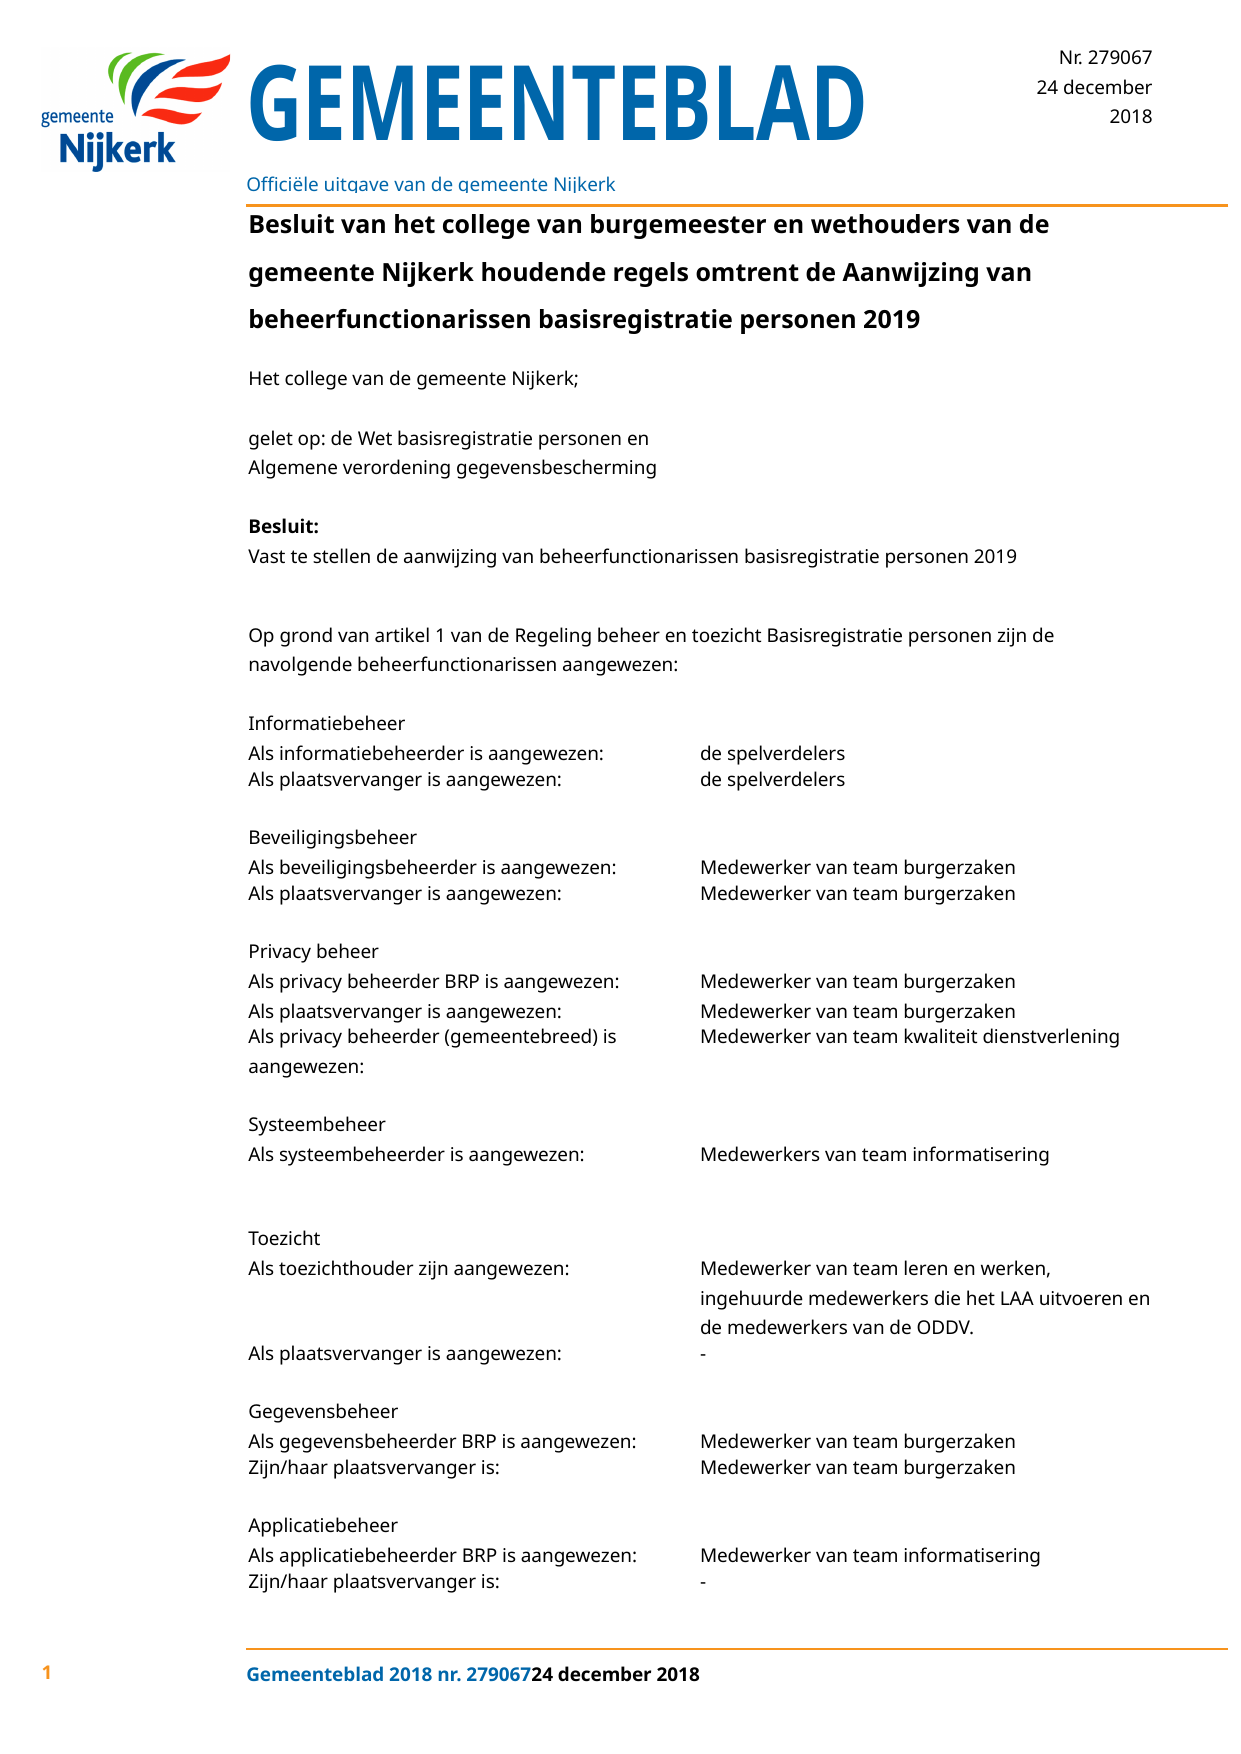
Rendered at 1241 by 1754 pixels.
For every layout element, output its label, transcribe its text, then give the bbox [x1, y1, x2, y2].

table_header Medewerker van team burgerzaken Medewerker van team burgerzaken [700, 968, 1152, 1023]
text Besluit van het college van burgemeester en wethouders van de gemeente Nijkerk houdende regels omtrent de Aanwijzing van beheerfunctionarissen basisregistratie personen 2019 [248, 207, 1152, 336]
table_cell de spelverdelers [700, 766, 1152, 792]
text Op grond van artikel 1 van de Regeling beheer en toezicht Basisregistratie personen zijn de navolgende beheerfunctionarissen aangewezen: [248, 622, 1152, 677]
table_cell Als plaatsvervanger is aangewezen: [248, 766, 700, 792]
table_cell Zijn/haar plaatsvervanger is: [248, 1568, 700, 1594]
text Het college van de gemeente Nijkerk; [248, 366, 1152, 391]
table_header Medewerker van team leren en werken, ingehuurde medewerkers die het LAA uitvoeren en de medewerkers van de ODDV. [700, 1255, 1152, 1340]
table_cell Medewerker van team kwaliteit dienstverlening [700, 1024, 1152, 1079]
text Systeembeheer [248, 1112, 1152, 1137]
table_header Als applicatiebeheerder BRP is aangewezen: [248, 1543, 700, 1568]
text Applicatiebeheer [248, 1513, 1152, 1538]
text Informatiebeheer [248, 711, 1152, 736]
text Beveiligingsbeheer [248, 824, 1152, 850]
table_header Als informatiebeheerder is aangewezen: [248, 740, 700, 766]
table_cell Als plaatsvervanger is aangewezen: [248, 1340, 700, 1366]
table_header Medewerkers van team informatisering [700, 1141, 1152, 1167]
text Privacy beheer [248, 938, 1152, 964]
text gelet op: de Wet basisregistratie personen en [248, 425, 1152, 450]
table_cell Medewerker van team burgerzaken [700, 880, 1152, 906]
table_header Medewerker van team informatisering [700, 1543, 1152, 1568]
table_header de spelverdelers [700, 740, 1152, 766]
table_header Medewerker van team burgerzaken [700, 1429, 1152, 1454]
text Gegevensbeheer [248, 1399, 1152, 1424]
table_cell Als privacy beheerder (gemeentebreed) is aangewezen: [248, 1024, 700, 1079]
table_header Als privacy beheerder BRP is aangewezen: Als plaatsvervanger is aangewezen: [248, 968, 700, 1023]
text Besluit: [248, 513, 1152, 539]
table_header Als beveiligingsbeheerder is aangewezen: [248, 854, 700, 880]
text Vast te stellen de aanwijzing van beheerfunctionarissen basisregistratie personen 2019 [248, 543, 1152, 569]
table_header Als gegevensbeheerder BRP is aangewezen: [248, 1429, 700, 1454]
table_cell - [700, 1568, 1152, 1594]
table_cell Medewerker van team burgerzaken [700, 1454, 1152, 1480]
text Algemene verordening gegevensbescherming [248, 454, 1152, 480]
table_header Als systeembeheerder is aangewezen: [248, 1141, 700, 1167]
text Toezicht [248, 1226, 1152, 1251]
table_header Medewerker van team burgerzaken [700, 854, 1152, 880]
table_cell Zijn/haar plaatsvervanger is: [248, 1454, 700, 1480]
table_header Als toezichthouder zijn aangewezen: [248, 1255, 700, 1340]
table_cell [700, 1167, 1152, 1193]
picture [41, 47, 231, 172]
table_cell - [700, 1340, 1152, 1366]
table_cell [248, 1167, 700, 1193]
table_cell Als plaatsvervanger is aangewezen: [248, 880, 700, 906]
